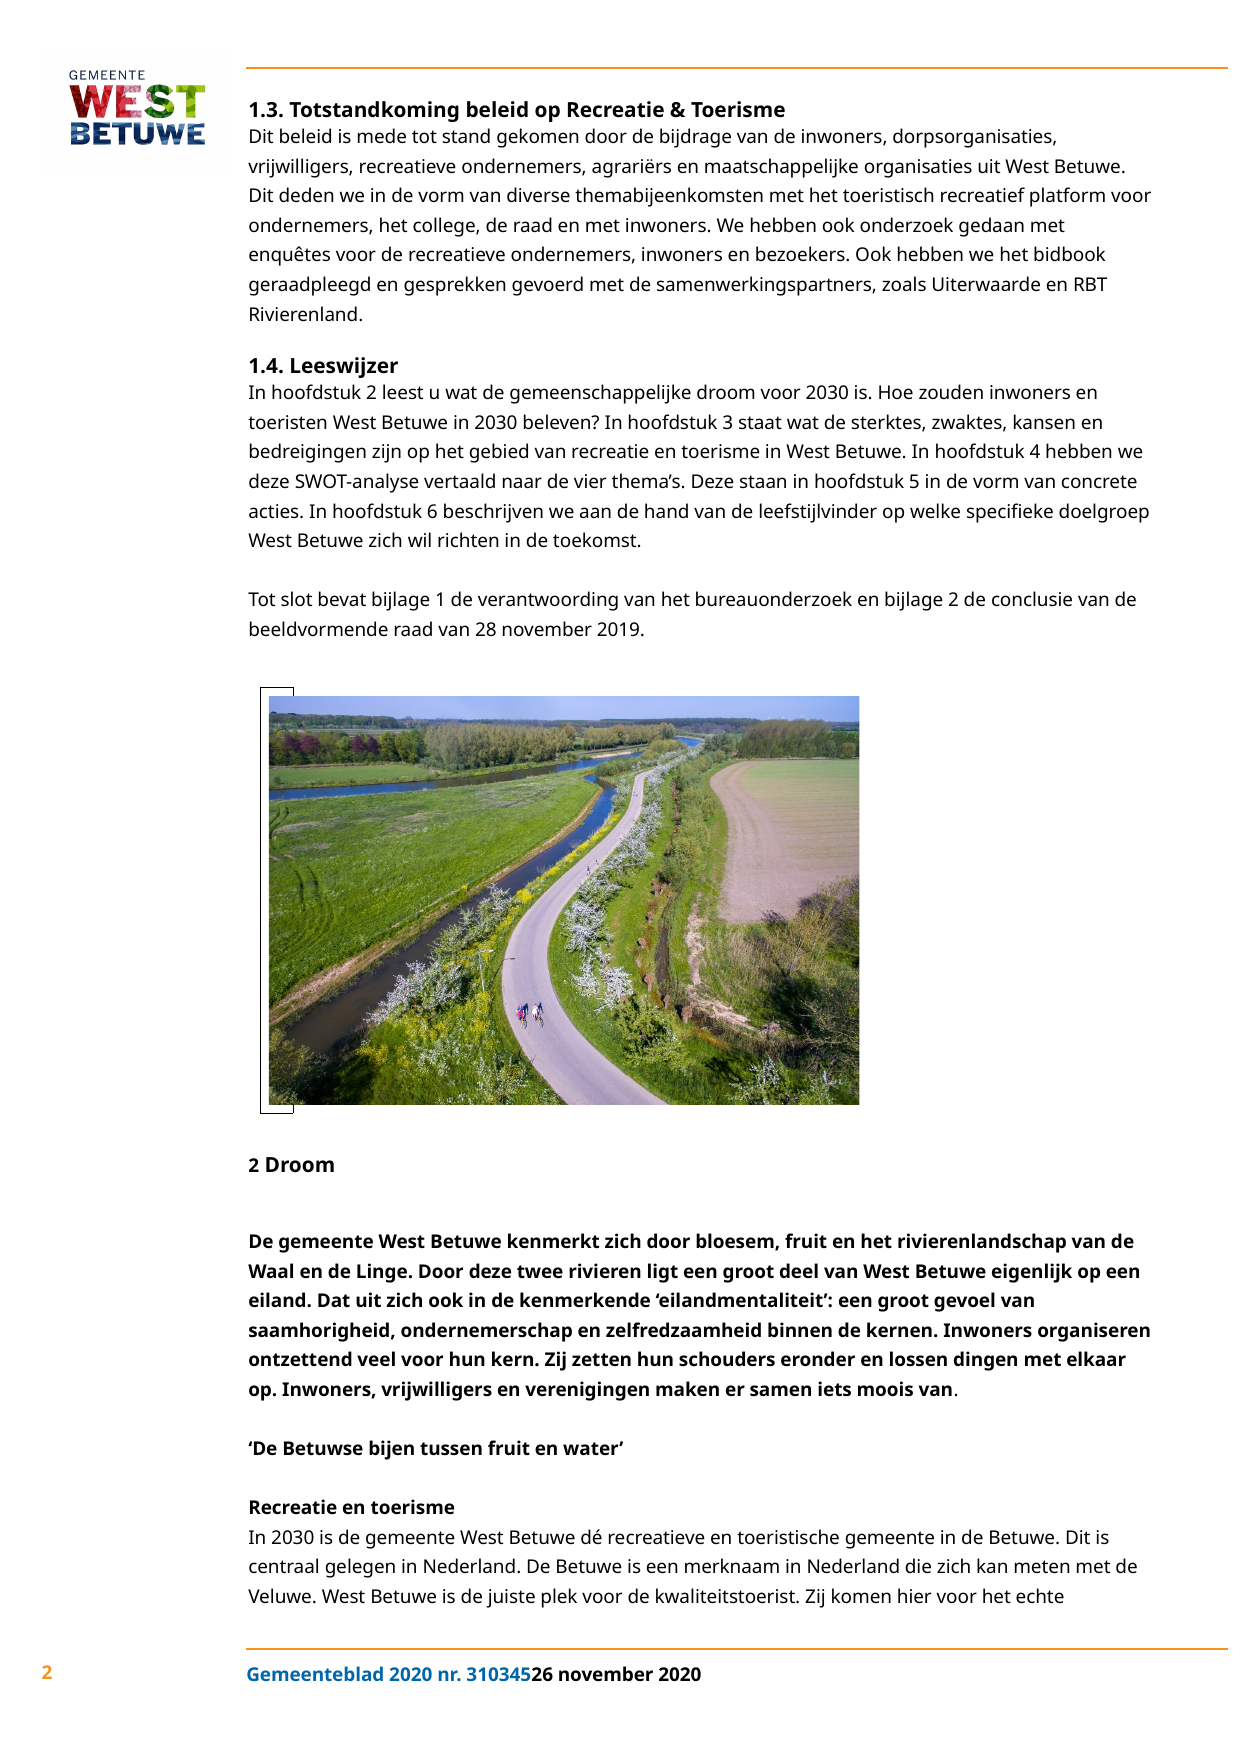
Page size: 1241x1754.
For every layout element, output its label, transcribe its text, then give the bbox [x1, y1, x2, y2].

text 1.3. Totstandkoming beleid op Recreatie & Toerisme [248, 95, 1152, 123]
picture [268, 696, 860, 1105]
text 2 Droom [248, 1151, 1152, 1179]
text ‘De Betuwse bijen tussen fruit en water’ [248, 1435, 1152, 1461]
text De gemeente West Betuwe kenmerkt zich door bloesem, fruit en het rivierenlandschap van de Waal en de Linge. Door deze twee rivieren ligt een groot deel van West Betuwe eigenlijk op een eiland. Dat uit zich ook in de kenmerkende ‘eilandmentaliteit’: een groot gevoel van saamhorigheid, ondernemerschap en zelfredzaamheid binnen de kernen. Inwoners organiseren ontzettend veel voor hun kern. Zij zetten hun schouders eronder en lossen dingen met elkaar op. Inwoners, vrijwilligers en verenigingen maken er samen iets moois van. [248, 1228, 1152, 1402]
text Recreatie en toerisme [248, 1494, 1152, 1520]
text Tot slot bevat bijlage 1 de verantwoording van het bureauonderzoek en bijlage 2 de conclusie van de beeldvormende raad van 28 november 2019. [248, 587, 1152, 642]
text 1.4. Leeswijzer [248, 351, 1152, 379]
text In hoofdstuk 2 leest u wat de gemeenschappelijke droom voor 2030 is. Hoe zouden inwoners en toeristen West Betuwe in 2030 beleven? In hoofdstuk 3 staat wat de sterktes, zwaktes, kansen en bedreigingen zijn op het gebied van recreatie en toerisme in West Betuwe. In hoofdstuk 4 hebben we deze SWOT-analyse vertaald naar de vier thema’s. Deze staan in hoofdstuk 5 in de vorm van concrete acties. In hoofdstuk 6 beschrijven we aan de hand van de leefstijlvinder op welke specifieke doelgroep West Betuwe zich wil richten in de toekomst. [248, 379, 1152, 553]
text Dit beleid is mede tot stand gekomen door de bijdrage van de inwoners, dorpsorganisaties, vrijwilligers, recreatieve ondernemers, agrariërs en maatschappelijke organisaties uit West Betuwe. Dit deden we in de vorm van diverse themabijeenkomsten met het toeristisch recreatief platform voor ondernemers, het college, de raad en met inwoners. We hebben ook onderzoek gedaan met enquêtes voor de recreatieve ondernemers, inwoners en bezoekers. Ook hebben we het bidbook geraadpleegd en gesprekken gevoerd met de samenwerkingspartners, zoals Uiterwaarde en RBT Rivierenland. [248, 123, 1152, 326]
text In 2030 is de gemeente West Betuwe dé recreatieve en toeristische gemeente in de Betuwe. Dit is centraal gelegen in Nederland. De Betuwe is een merknaam in Nederland die zich kan meten met de Veluwe. West Betuwe is de juiste plek voor de kwaliteitstoerist. Zij komen hier voor het echte [248, 1524, 1152, 1609]
picture [41, 47, 231, 172]
